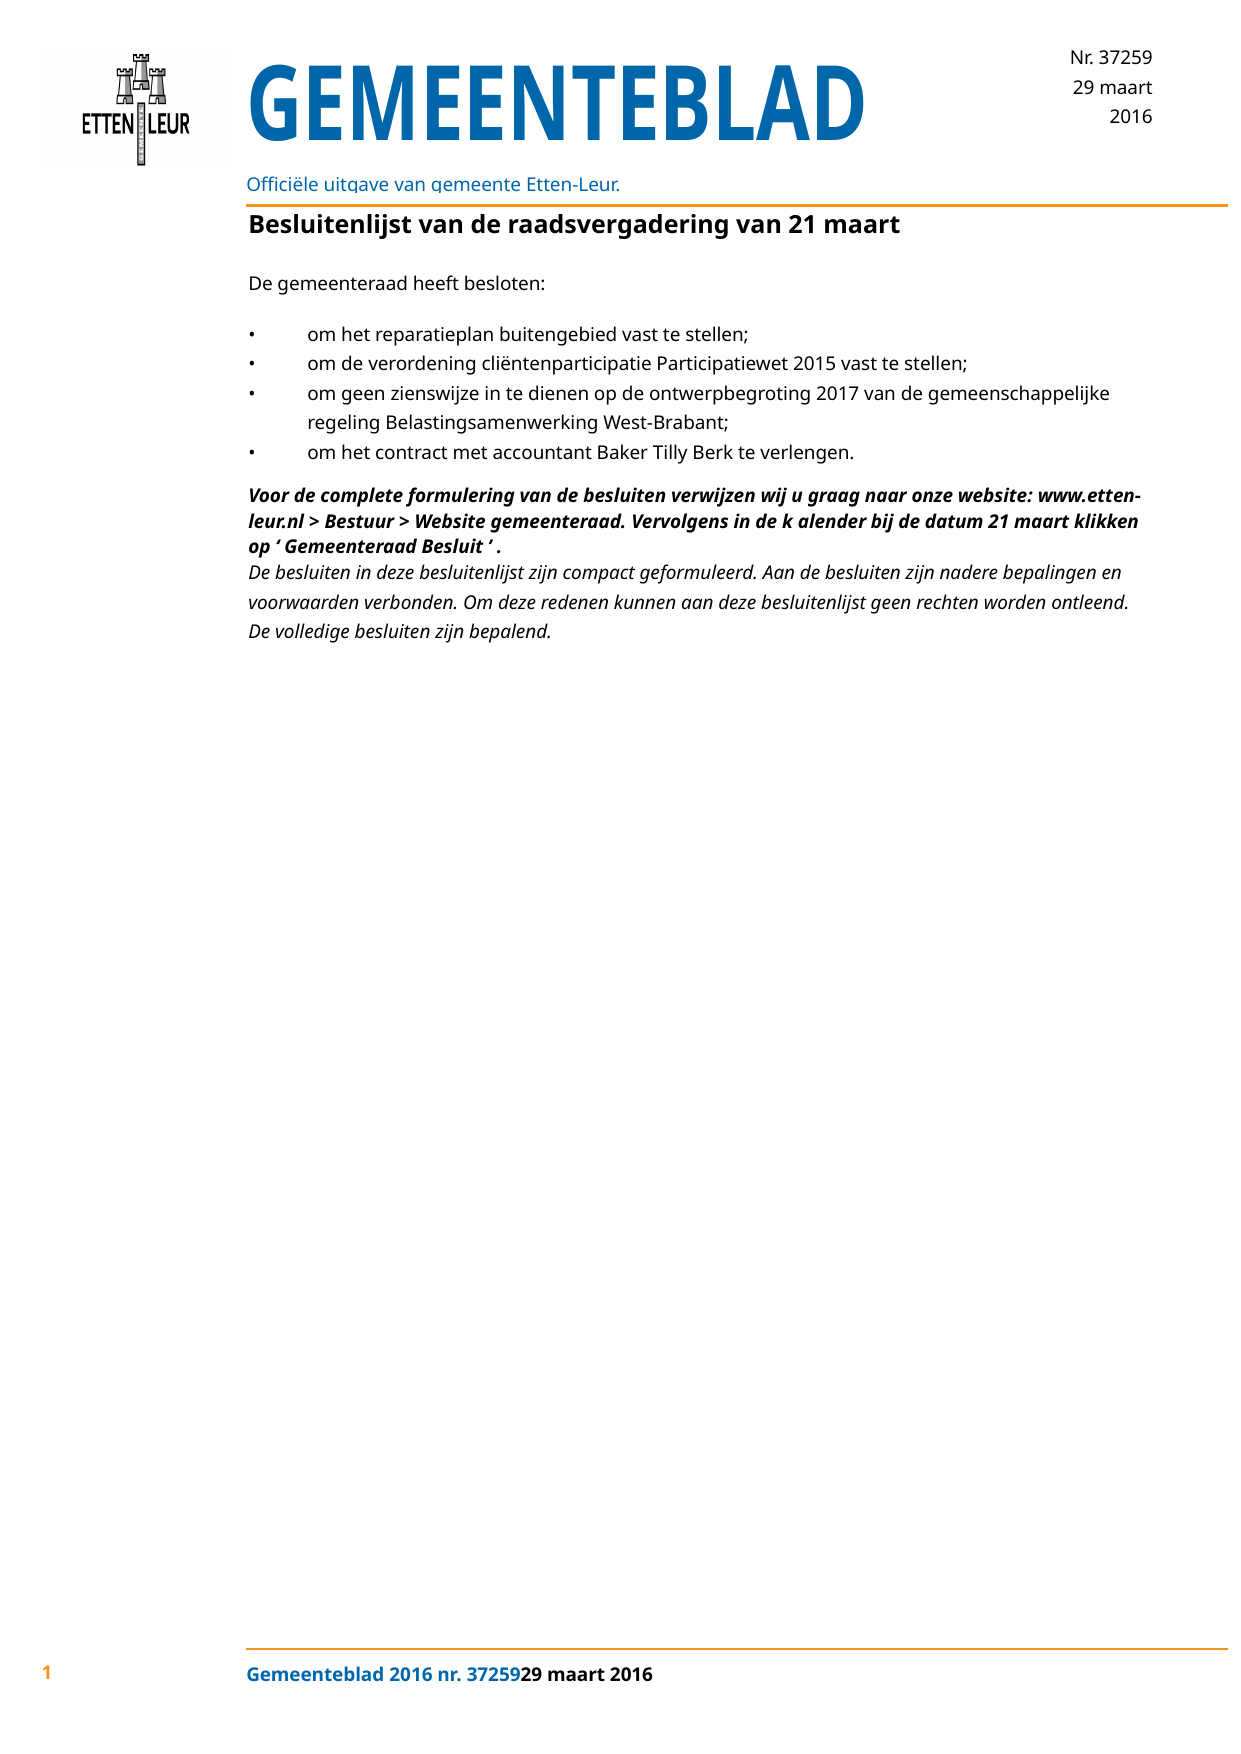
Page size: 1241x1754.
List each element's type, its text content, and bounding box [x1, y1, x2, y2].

list om het reparatieplan buitengebied vast te stellen; [248, 321, 1152, 346]
picture [41, 47, 231, 172]
text Voor de complete formulering van de besluiten verwijzen wij u graag naar onze website: www.etten-leur.nl > Bestuur > Website gemeenteraad. Vervolgens in de k alender bij de datum 21 maart klikken op ‘ Gemeenteraad Besluit ’ . [248, 482, 1152, 559]
list om het contract met accountant Baker Tilly Berk te verlengen. [248, 439, 1152, 465]
text De besluiten in deze besluitenlijst zijn compact geformuleerd. Aan de besluiten zijn nadere bepalingen en voorwaarden verbonden. Om deze redenen kunnen aan deze besluitenlijst geen rechten worden ontleend. De volledige besluiten zijn bepalend. [248, 559, 1152, 644]
list om geen zienswijze in te dienen op de ontwerpbegroting 2017 van de gemeenschappelijke regeling Belastingsamenwerking West-Brabant; [248, 380, 1152, 435]
text De gemeenteraad heeft besloten: [248, 270, 1152, 296]
text Besluitenlijst van de raadsvergadering van 21 maart [248, 207, 1152, 241]
list om de verordening cliëntenparticipatie Participatiewet 2015 vast te stellen; [248, 350, 1152, 376]
